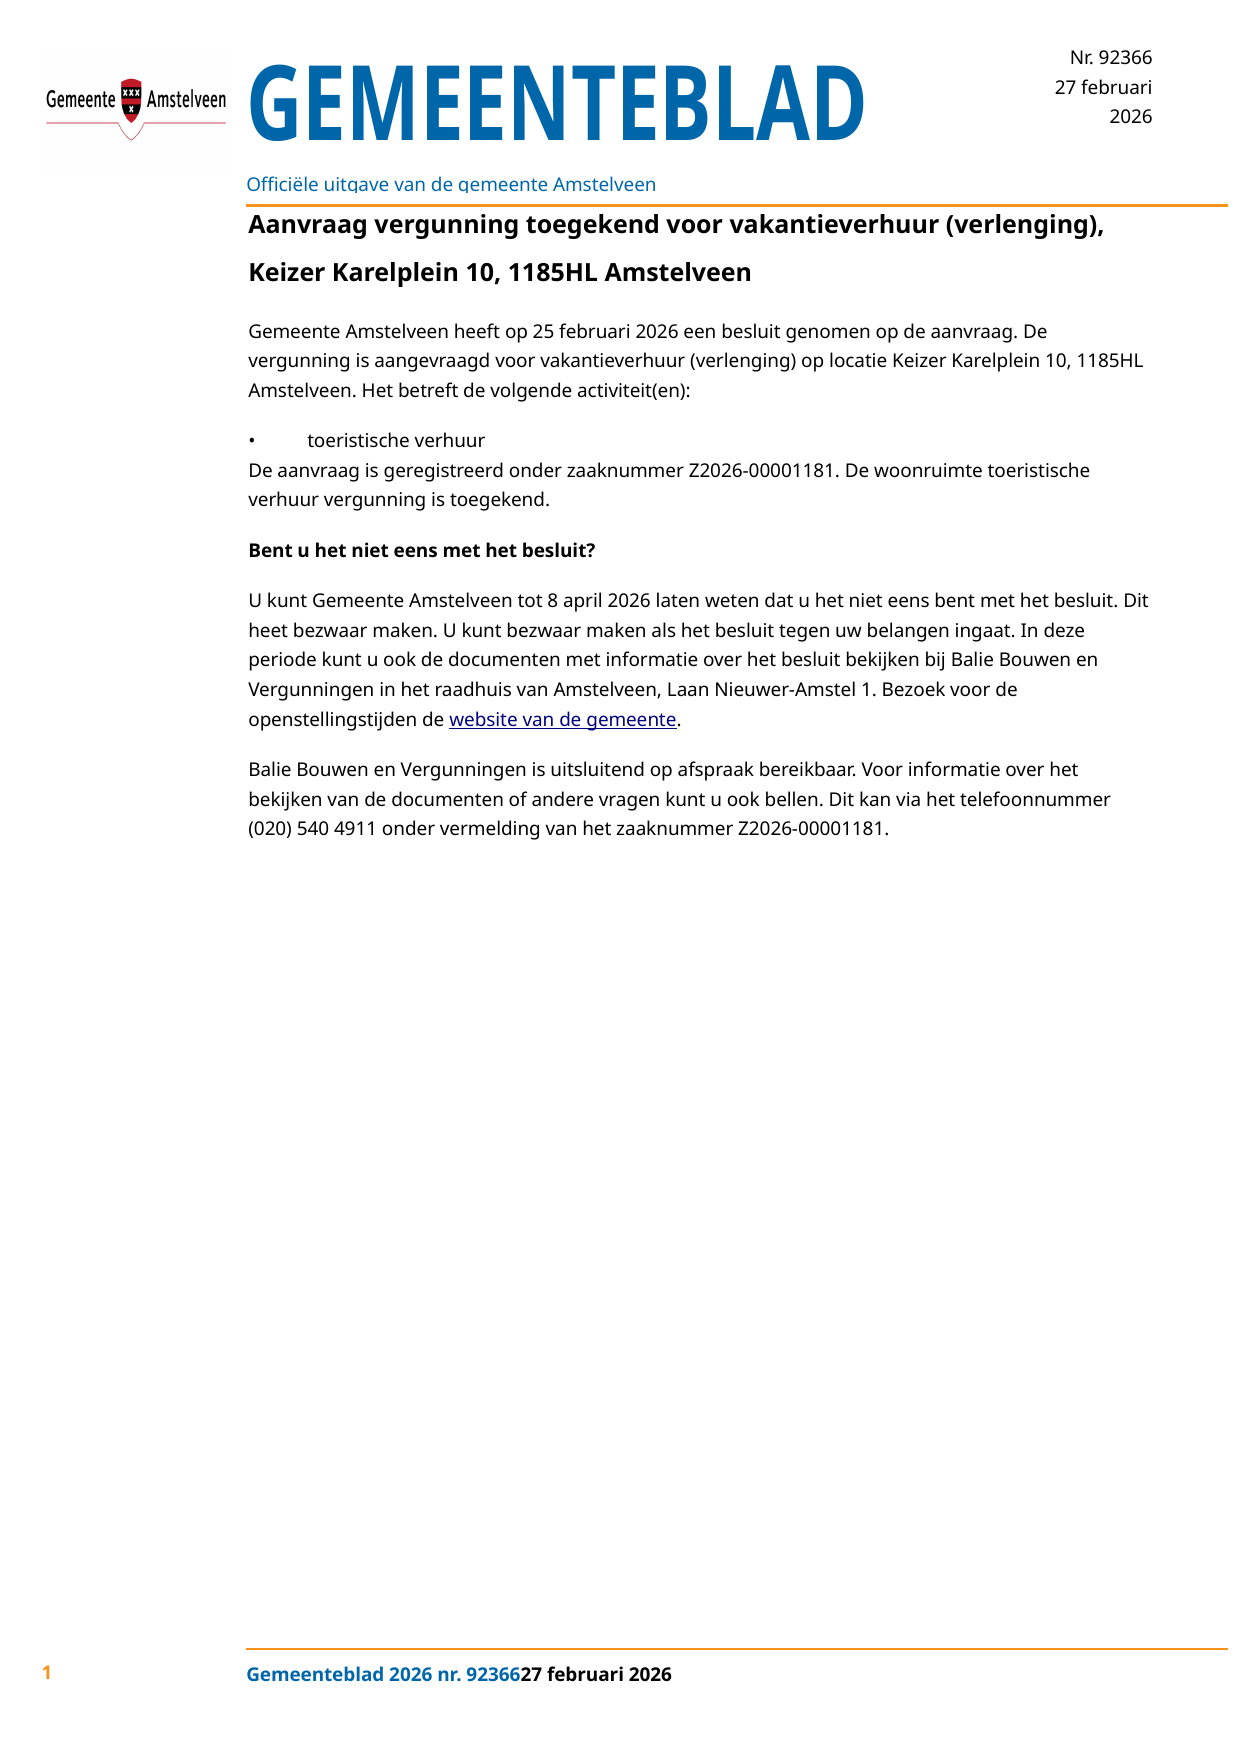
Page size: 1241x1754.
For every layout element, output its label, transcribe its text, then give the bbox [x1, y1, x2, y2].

picture [41, 47, 231, 172]
text Balie Bouwen en Vergunningen is uitsluitend op afspraak bereikbaar. Voor informatie over het bekijken van de documenten of andere vragen kunt u ook bellen. Dit kan via het telefoonnummer (020) 540 4911 onder vermelding van het zaaknummer Z2026-00001181. [248, 756, 1152, 841]
text De aanvraag is geregistreerd onder zaaknummer Z2026-00001181. De woonruimte toeristische verhuur vergunning is toegekend. [248, 457, 1152, 512]
text Aanvraag vergunning toegekend voor vakantieverhuur (verlenging), Keizer Karelplein 10, 1185HL Amstelveen [248, 207, 1152, 288]
text Gemeente Amstelveen heeft op 25 februari 2026 een besluit genomen op de aanvraag. De vergunning is aangevraagd voor vakantieverhuur (verlenging) op locatie Keizer Karelplein 10, 1185HL Amstelveen. Het betreft de volgende activiteit(en): [248, 318, 1152, 403]
text U kunt Gemeente Amstelveen tot 8 april 2026 laten weten dat u het niet eens bent met het besluit. Dit heet bezwaar maken. U kunt bezwaar maken als het besluit tegen uw belangen ingaat. In deze periode kunt u ook de documenten met informatie over het besluit bekijken bij Balie Bouwen en Vergunningen in het raadhuis van Amstelveen, Laan Nieuwer-Amstel 1. Bezoek voor de openstellingstijden de website van de gemeente. [248, 587, 1152, 732]
text Bent u het niet eens met het besluit? [248, 537, 1152, 563]
list toeristische verhuur [248, 427, 1152, 453]
